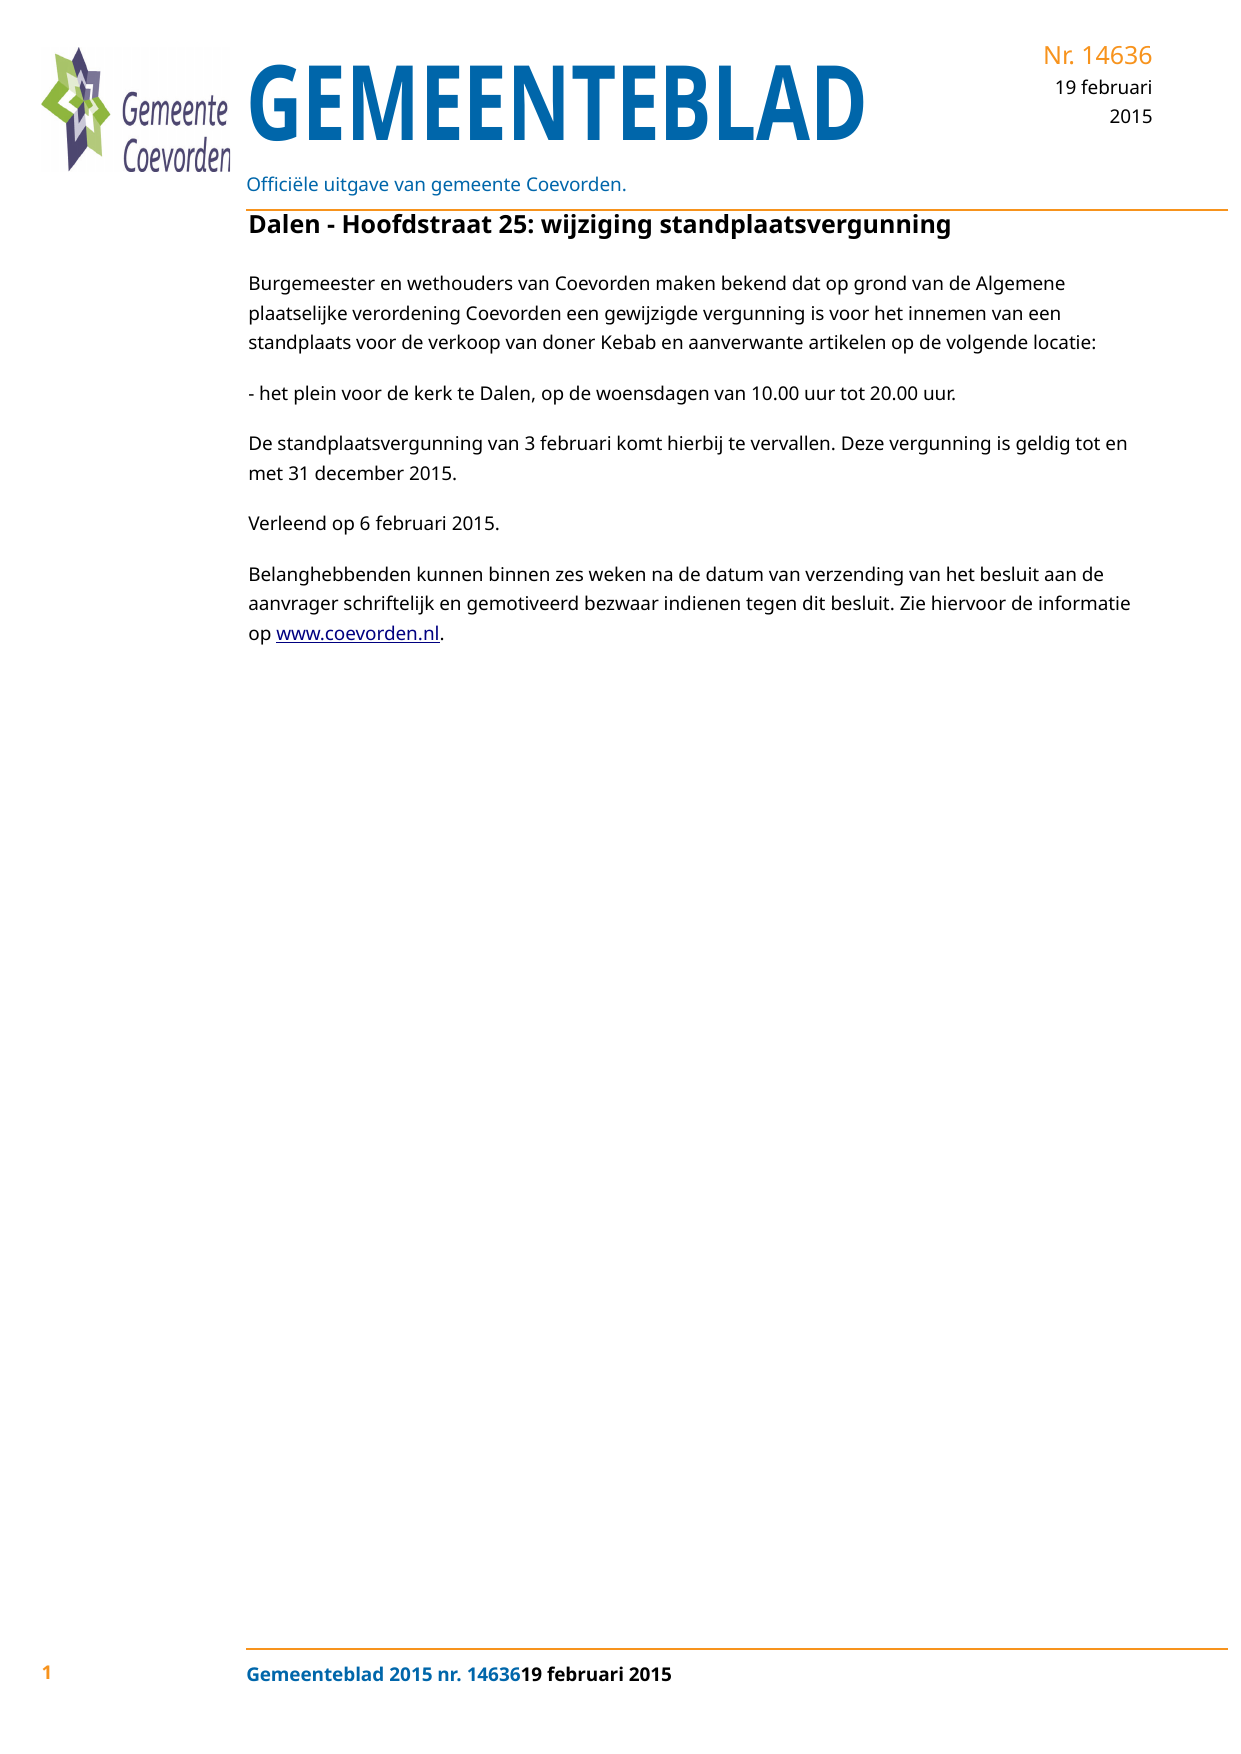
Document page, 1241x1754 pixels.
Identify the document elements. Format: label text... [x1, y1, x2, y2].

text De standplaatsvergunning van 3 februari komt hierbij te vervallen. Deze vergunning is geldig tot en met 31 december 2015. [248, 430, 1152, 486]
text Burgemeester en wethouders van Coevorden maken bekend dat op grond van de Algemene plaatselijke verordening Coevorden een gewijzigde vergunning is voor het innemen van een standplaats voor de verkoop van doner Kebab en aanverwante artikelen op de volgende locatie: [248, 270, 1152, 355]
text Verleend op 6 februari 2015. [248, 510, 1152, 536]
picture [41, 47, 231, 172]
text - het plein voor de kerk te Dalen, op de woensdagen van 10.00 uur tot 20.00 uur. [248, 380, 1152, 406]
text Belanghebbenden kunnen binnen zes weken na de datum van verzending van het besluit aan de aanvrager schriftelijk en gemotiveerd bezwaar indienen tegen dit besluit. Zie hiervoor de informatie op www.coevorden.nl. [248, 561, 1152, 646]
text Dalen - Hoofdstraat 25: wijziging standplaatsvergunning [248, 211, 1152, 241]
